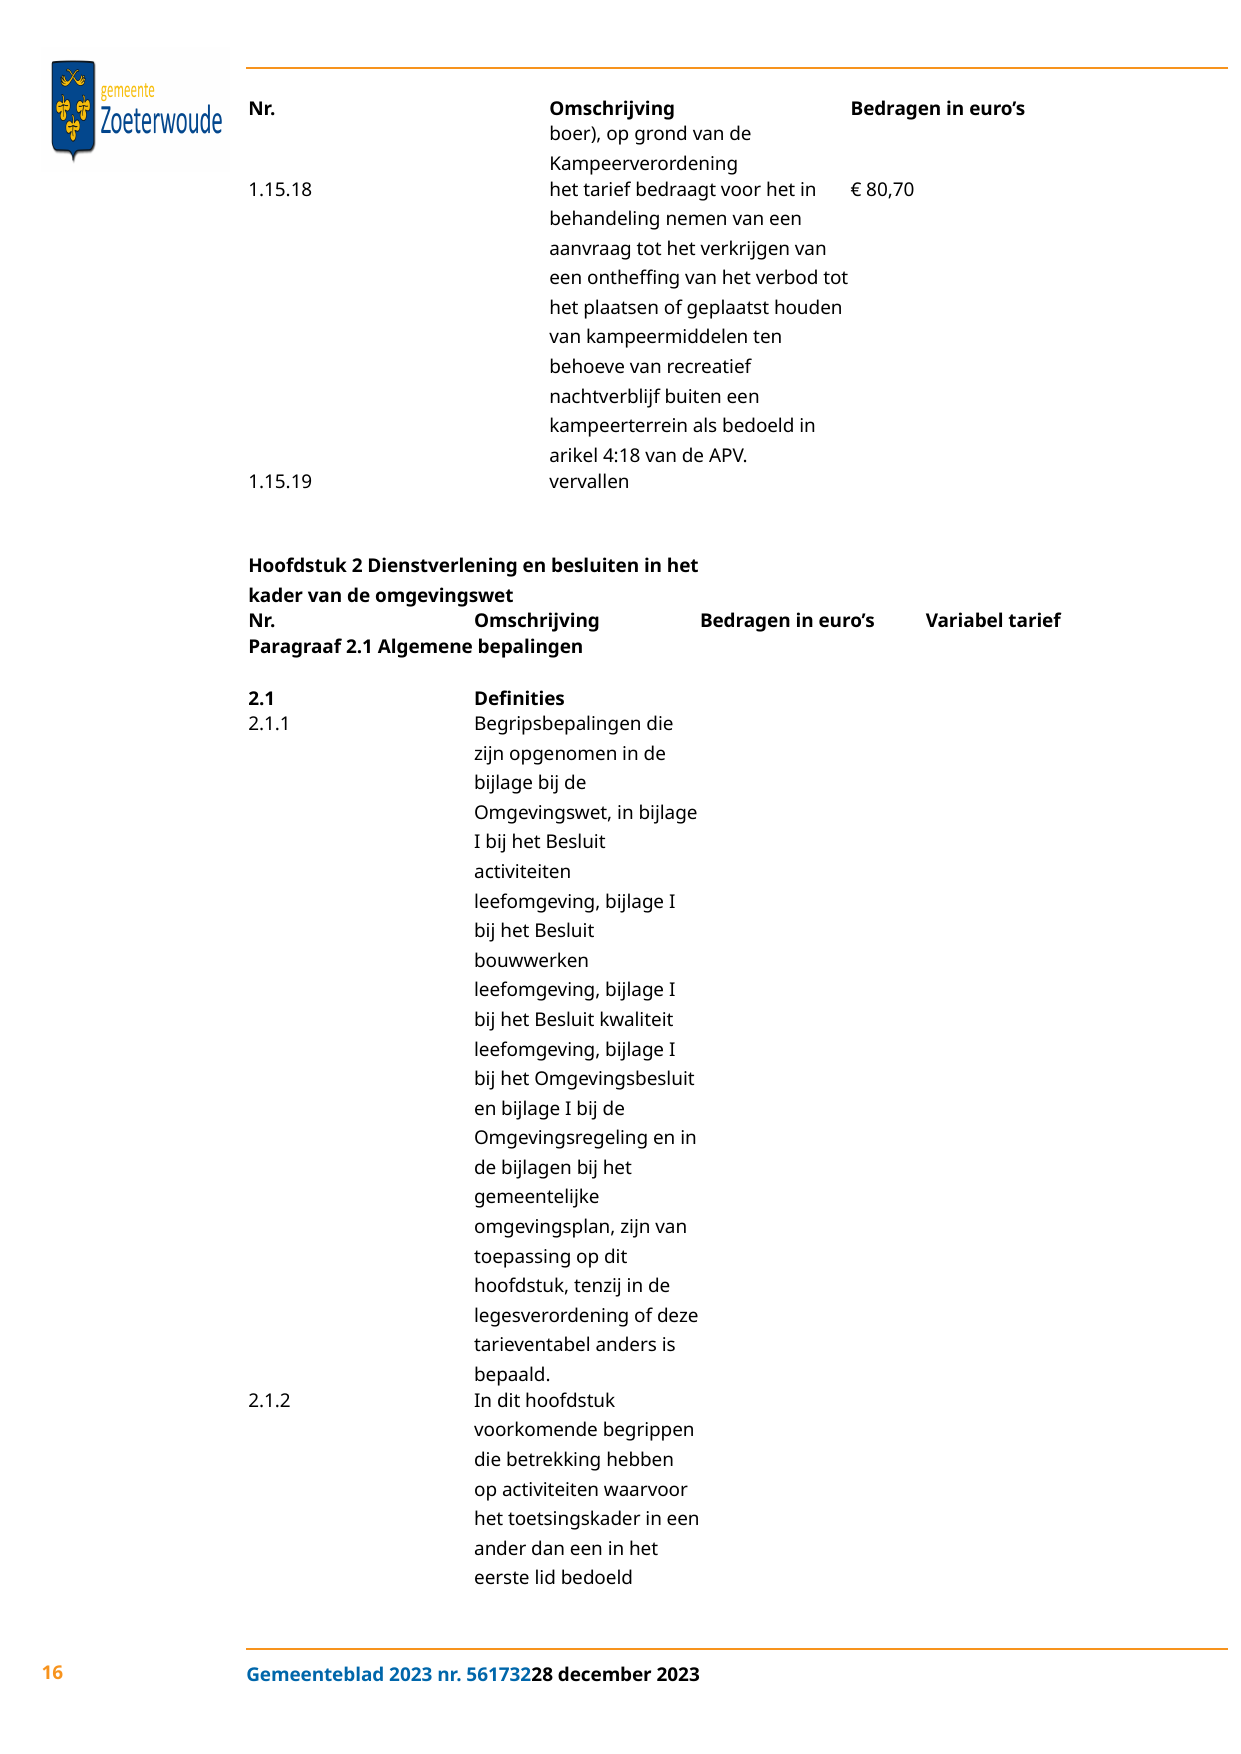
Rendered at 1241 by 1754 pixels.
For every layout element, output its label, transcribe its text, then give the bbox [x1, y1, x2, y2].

table_cell [248, 659, 474, 685]
table_cell 1.15.18 [248, 176, 549, 468]
table_cell Omschrijving [474, 608, 700, 633]
table_cell 2.1 [248, 685, 474, 710]
picture [41, 47, 231, 172]
table_cell Definities [474, 685, 700, 710]
table_cell 2.1.2 [248, 1387, 474, 1590]
table_cell [700, 659, 926, 685]
table_header Hoofdstuk 2 Dienstverlening en besluiten in het kader van de omgevingswet [248, 552, 700, 607]
table_cell het tarief bedraagt voor het in behandeling nemen van een aanvraag tot het verkrijgen van een ontheffing van het verbod tot het plaatsen of geplaatst houden van kampeermiddelen ten behoeve van recreatief nachtverblijf buiten een kampeerterrein als bedoeld in arikel 4:18 van de APV. [549, 176, 850, 468]
table_cell Paragraaf 2.1 Algemene bepalingen [248, 633, 1152, 659]
table_cell [474, 659, 700, 685]
table_cell [926, 685, 1152, 710]
table_header Omschrijving [549, 95, 850, 121]
table_cell [926, 1387, 1152, 1590]
table_cell boer), op grond van de Kampeerverordening [549, 121, 850, 176]
table_cell [926, 659, 1152, 685]
table_cell Variabel tarief [926, 608, 1152, 633]
table_cell In dit hoofdstuk voorkomende begrippen die betrekking hebben op activiteiten waarvoor het toetsingskader in een ander dan een in het eerste lid bedoeld [474, 1387, 700, 1590]
table_cell 1.15.19 [248, 468, 549, 493]
table_cell € 80,70 [850, 176, 1152, 468]
table_header Bedragen in euro’s [850, 95, 1152, 121]
table_cell [700, 685, 926, 710]
table_cell [700, 1387, 926, 1590]
table_cell [850, 494, 1152, 519]
table_cell vervallen [549, 468, 850, 493]
table_cell [248, 494, 549, 519]
table_cell [850, 121, 1152, 176]
table_cell Bedragen in euro’s [700, 608, 926, 633]
table_cell [549, 494, 850, 519]
table_cell [700, 710, 926, 1387]
table_cell Nr. [248, 608, 474, 633]
table_cell [248, 121, 549, 176]
table_cell [926, 710, 1152, 1387]
table_cell Begripsbepalingen die zijn opgenomen in de bijlage bij de Omgevingswet, in bijlage I bij het Besluit activiteiten leefomgeving, bijlage I bij het Besluit bouwwerken leefomgeving, bijlage I bij het Besluit kwaliteit leefomgeving, bijlage I bij het Omgevingsbesluit en bijlage I bij de Omgevingsregeling en in de bijlagen bij het gemeentelijke omgevingsplan, zijn van toepassing op dit hoofdstuk, tenzij in de legesverordening of deze tarieventabel anders is bepaald. [474, 710, 700, 1387]
table_header [926, 552, 1152, 607]
table_header [700, 552, 926, 607]
table_cell 2.1.1 [248, 710, 474, 1387]
table_cell [850, 468, 1152, 493]
table_header Nr. [248, 95, 549, 121]
